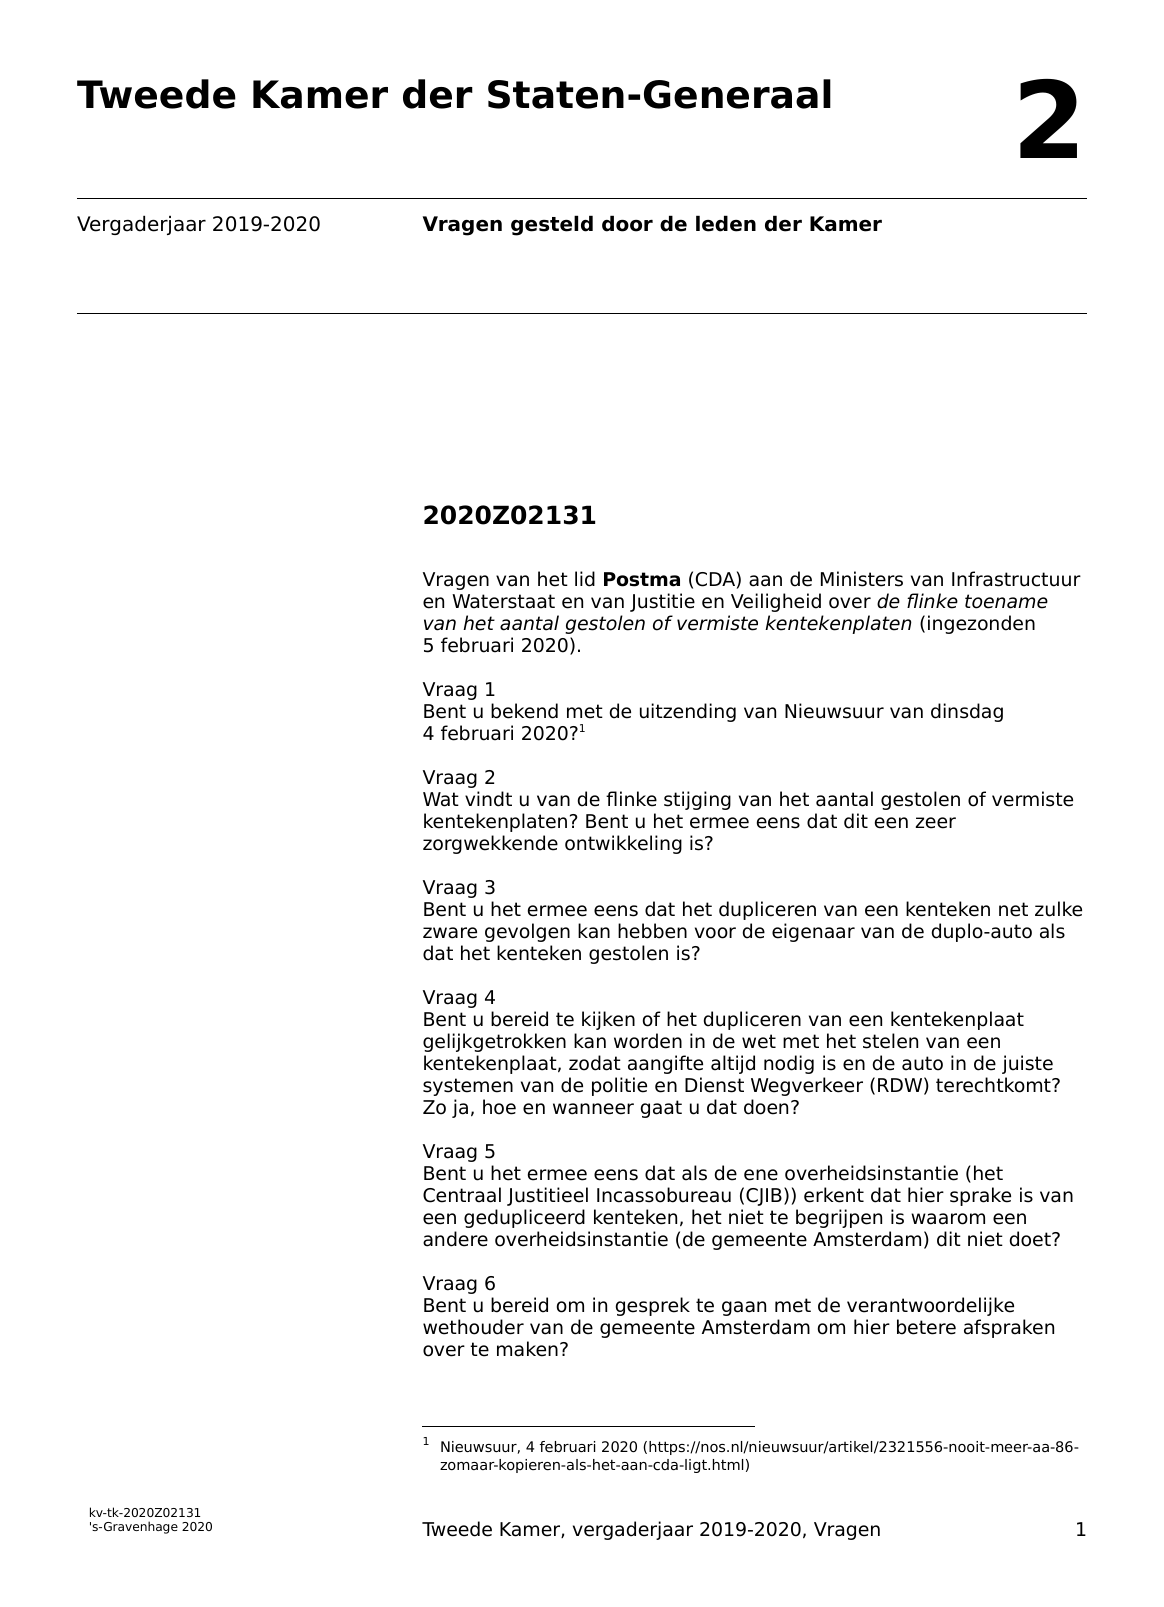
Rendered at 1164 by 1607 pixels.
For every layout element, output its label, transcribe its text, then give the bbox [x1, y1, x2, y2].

text Nieuwsuur, 4 februari 2020 (https://nos.nl/nieuwsuur/artikel/2321556-nooit-meer-aa-86-zomaar-kopieren-als-het-aan-cda-ligt.html) [422, 1435, 1087, 1474]
text Vraag 3 [422, 877, 1087, 899]
table_cell Vragen gesteld door de leden der Kamer [422, 199, 1087, 313]
text Bent u bereid om in gesprek te gaan met de verantwoordelijke wethouder van de gemeente Amsterdam om hier betere afspraken over te maken? [422, 1295, 1087, 1361]
text kv-tk-2020Z02131 [88, 1506, 323, 1520]
text 's-Gravenhage 2020 [88, 1520, 323, 1534]
text Bent u bekend met de uitzending van Nieuwsuur van dinsdag 4 februari 2020? [422, 701, 1087, 745]
text Bent u het ermee eens dat als de ene overheidsinstantie (het Centraal Justitieel Incassobureau (CJIB)) erkent dat hier sprake is van een gedupliceerd kenteken, het niet te begrijpen is waarom een andere overheidsinstantie (de gemeente Amsterdam) dit niet doet? [422, 1163, 1087, 1251]
table_header 2 [886, 59, 1087, 198]
text Wat vindt u van de flinke stijging van het aantal gestolen of vermiste kentekenplaten? Bent u het ermee eens dat dit een zeer zorgwekkende ontwikkeling is? [422, 789, 1087, 855]
text 2020Z02131 [422, 501, 1087, 531]
text Vraag 2 [422, 767, 1087, 789]
text Vraag 1 [422, 679, 1087, 701]
text Vragen van het lid Postma (CDA) aan de Ministers van Infrastructuur en Waterstaat en van Justitie en Veiligheid over de flinke toename van het aantal gestolen of vermiste kentekenplaten (ingezonden 5 februari 2020). [422, 569, 1087, 657]
text Vraag 5 [422, 1141, 1087, 1163]
text Vraag 4 [422, 987, 1087, 1009]
text Vraag 6 [422, 1273, 1087, 1295]
text Bent u het ermee eens dat het dupliceren van een kenteken net zulke zware gevolgen kan hebben voor de eigenaar van de duplo-auto als dat het kenteken gestolen is? [422, 899, 1087, 965]
table_cell Vergaderjaar 2019-2020 [77, 199, 422, 313]
text Bent u bereid te kijken of het dupliceren van een kentekenplaat gelijkgetrokken kan worden in de wet met het stelen van een kentekenplaat, zodat aangifte altijd nodig is en de auto in de juiste systemen van de politie en Dienst Wegverkeer (RDW) terechtkomt? Zo ja, hoe en wanneer gaat u dat doen? [422, 1009, 1087, 1119]
table_header Tweede Kamer der Staten-Generaal [77, 59, 886, 198]
